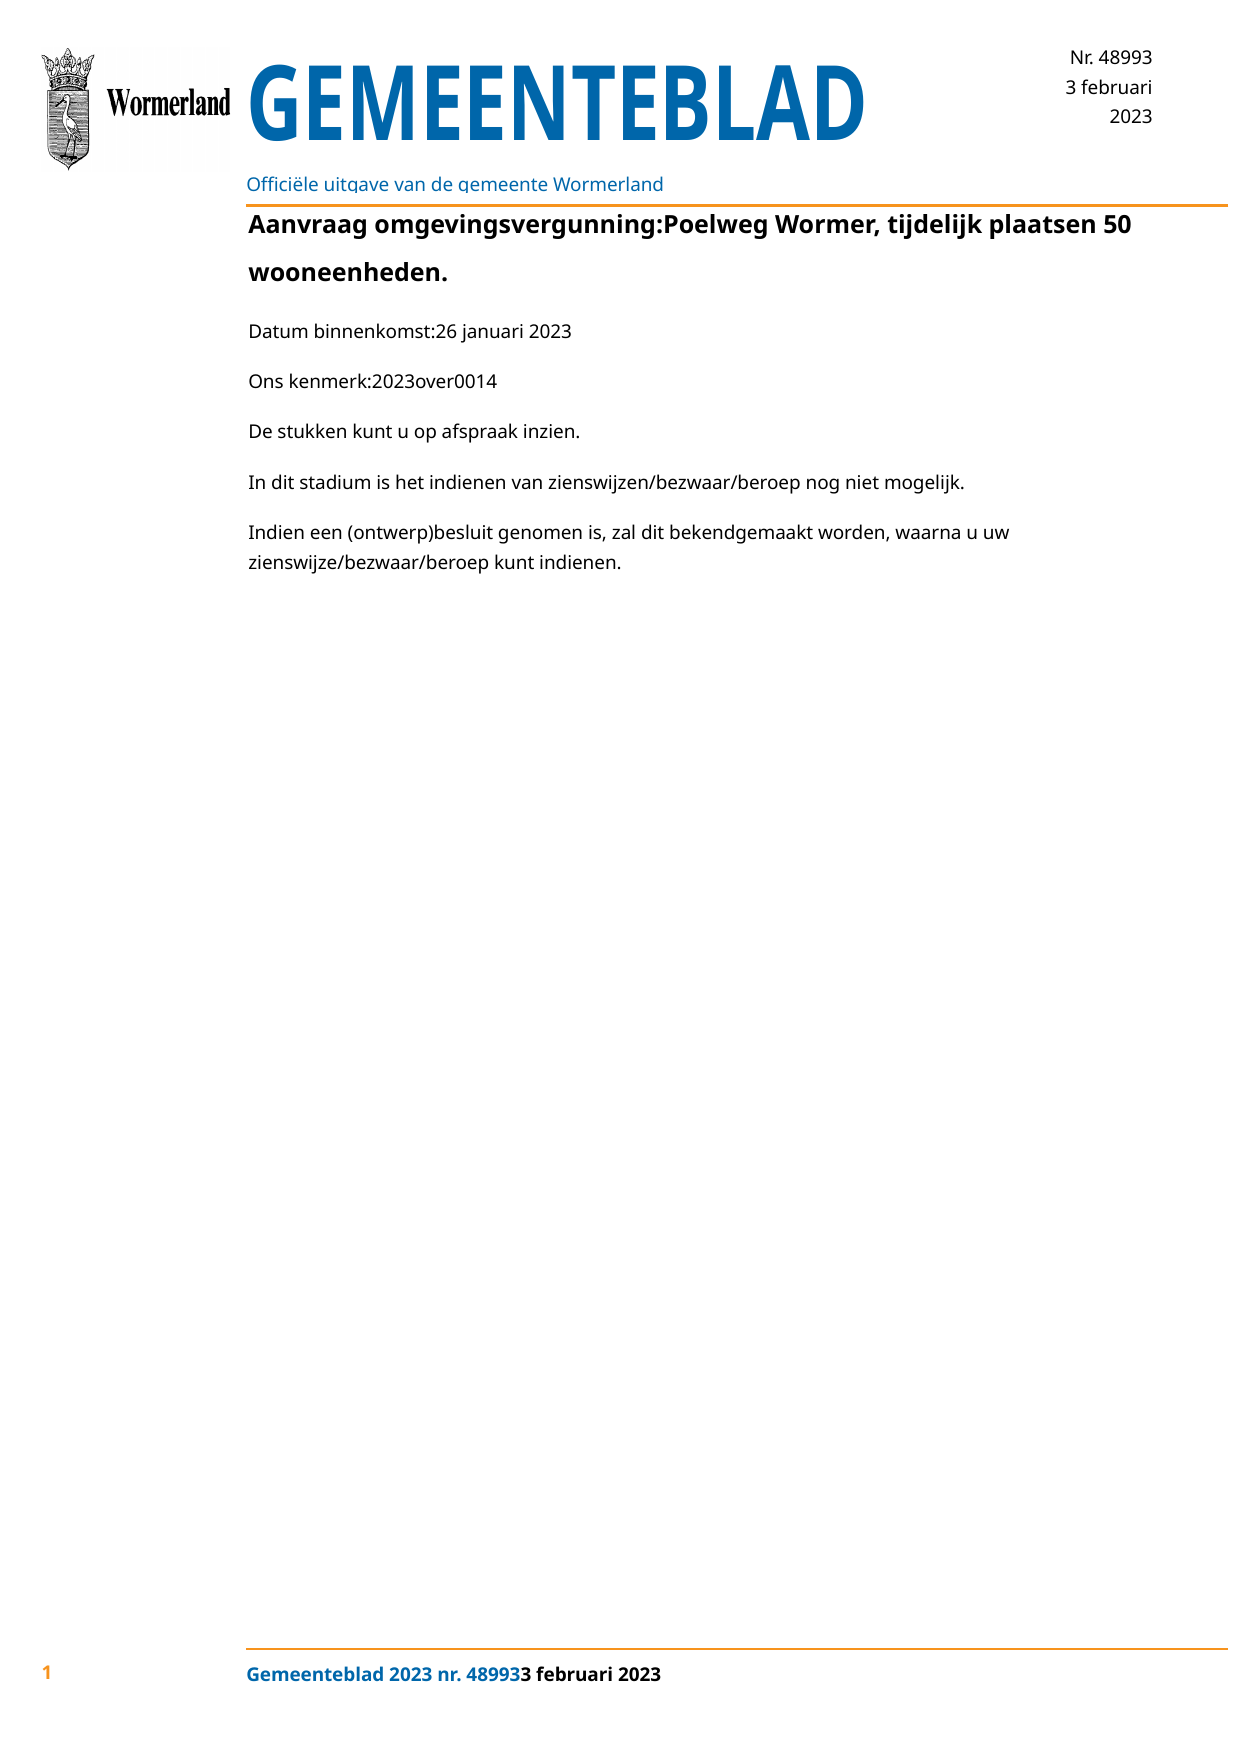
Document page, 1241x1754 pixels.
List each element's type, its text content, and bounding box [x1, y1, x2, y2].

text De stukken kunt u op afspraak inzien. [248, 419, 1152, 444]
text Datum binnenkomst:26 januari 2023 [248, 318, 1152, 344]
picture [41, 47, 231, 172]
text In dit stadium is het indienen van zienswijzen/bezwaar/beroep nog niet mogelijk. [248, 469, 1152, 495]
text Ons kenmerk:2023over0014 [248, 368, 1152, 394]
text Indien een (ontwerp)besluit genomen is, zal dit bekendgemaakt worden, waarna u uw zienswijze/bezwaar/beroep kunt indienen. [248, 519, 1152, 575]
text Aanvraag omgevingsvergunning:Poelweg Wormer, tijdelijk plaatsen 50 wooneenheden. [248, 207, 1152, 288]
